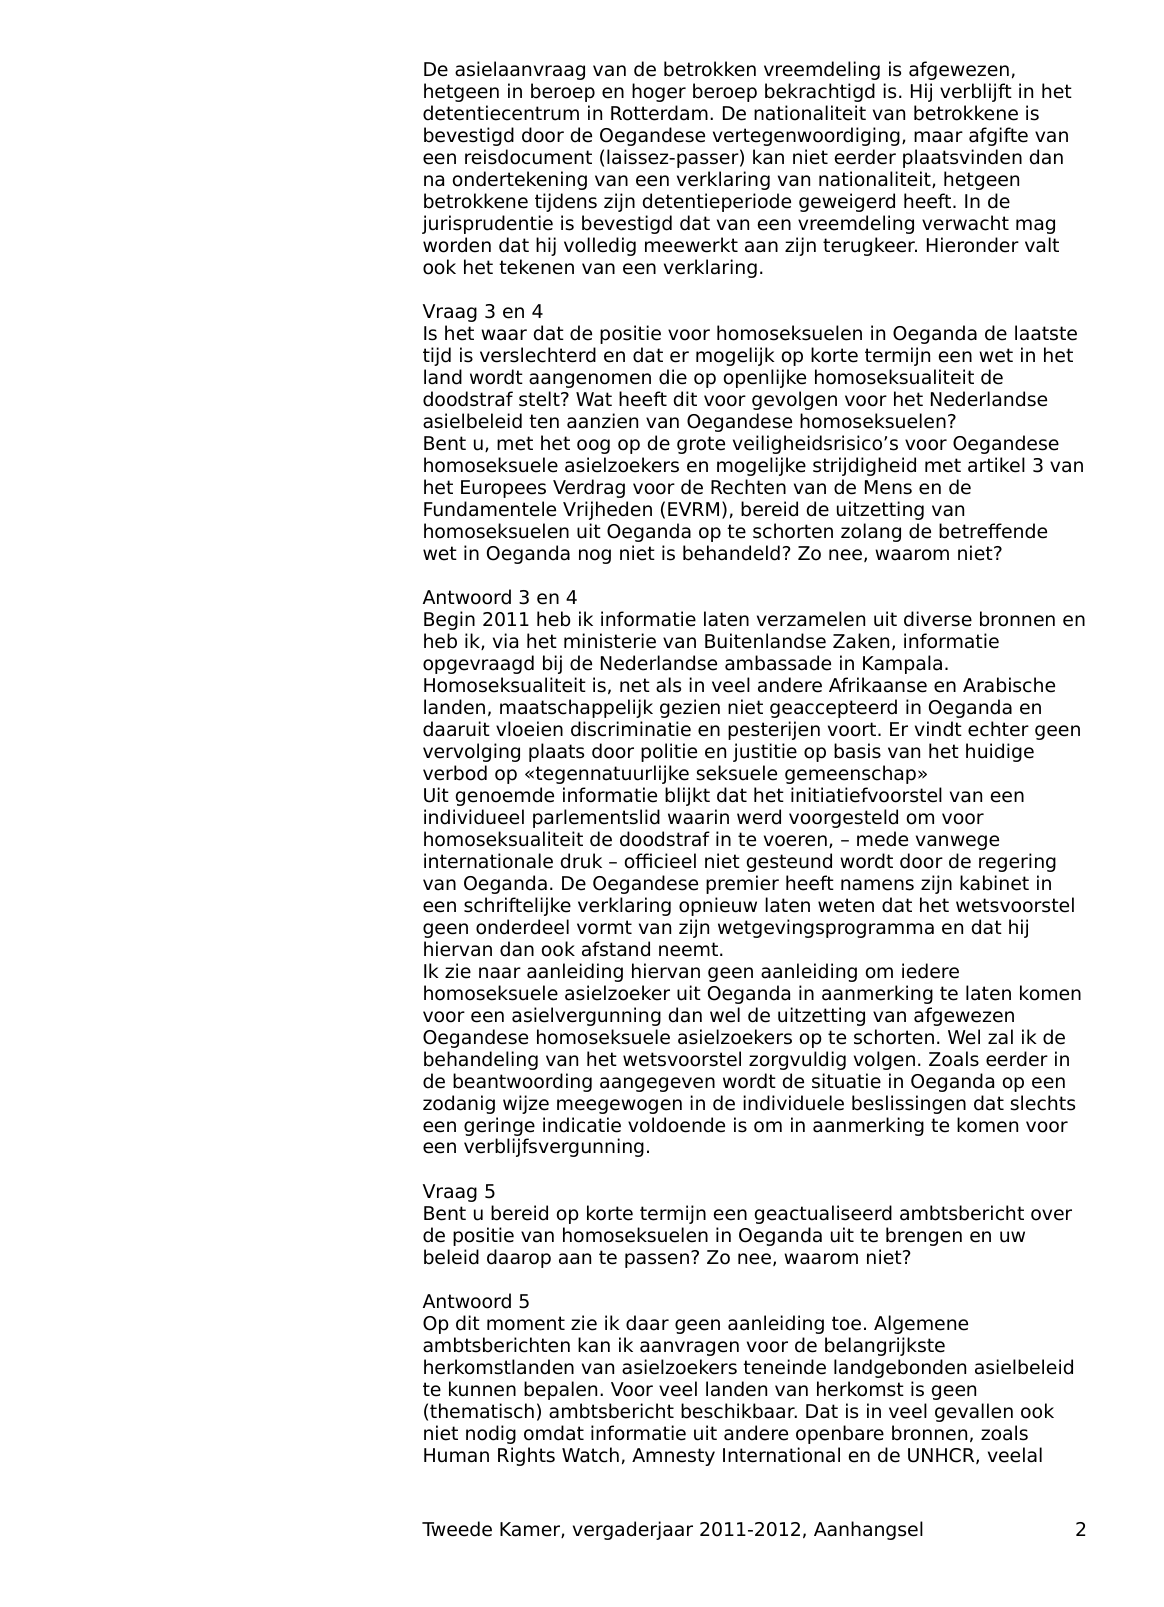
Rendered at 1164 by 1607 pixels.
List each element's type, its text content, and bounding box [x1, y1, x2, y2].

text Vraag 5 [422, 1181, 1087, 1203]
text Antwoord 3 en 4 [422, 587, 1087, 609]
text Bent u bereid op korte termijn een geactualiseerd ambtsbericht over de positie van homoseksuelen in Oeganda uit te brengen en uw beleid daarop aan te passen? Zo nee, waarom niet? [422, 1203, 1087, 1268]
text Ik zie naar aanleiding hiervan geen aanleiding om iedere homoseksuele asielzoeker uit Oeganda in aanmerking te laten komen voor een asielvergunning dan wel de uitzetting van afgewezen Oegandese homoseksuele asielzoekers op te schorten. Wel zal ik de behandeling van het wetsvoorstel zorgvuldig volgen. Zoals eerder in de beantwoording aangegeven wordt de situatie in Oeganda op een zodanig wijze meegewogen in de individuele beslissingen dat slechts een geringe indicatie voldoende is om in aanmerking te komen voor een verblijfsvergunning. [422, 961, 1087, 1158]
text Begin 2011 heb ik informatie laten verzamelen uit diverse bronnen en heb ik, via het ministerie van Buitenlandse Zaken, informatie opgevraagd bij de Nederlandse ambassade in Kampala. Homoseksualiteit is, net als in veel andere Afrikaanse en Arabische landen, maatschappelijk gezien niet geaccepteerd in Oeganda en daaruit vloeien discriminatie en pesterijen voort. Er vindt echter geen vervolging plaats door politie en justitie op basis van het huidige verbod op «tegennatuurlijke seksuele gemeenschap» [422, 609, 1087, 785]
text Vraag 3 en 4 [422, 301, 1087, 323]
text De asielaanvraag van de betrokken vreemdeling is afgewezen, hetgeen in beroep en hoger beroep bekrachtigd is. Hij verblijft in het detentiecentrum in Rotterdam. De nationaliteit van betrokkene is bevestigd door de Oegandese vertegenwoordiging, maar afgifte van een reisdocument (laissez-passer) kan niet eerder plaatsvinden dan na ondertekening van een verklaring van nationaliteit, hetgeen betrokkene tijdens zijn detentieperiode geweigerd heeft. In de jurisprudentie is bevestigd dat van een vreemdeling verwacht mag worden dat hij volledig meewerkt aan zijn terugkeer. Hieronder valt ook het tekenen van een verklaring. [422, 59, 1087, 279]
text Antwoord 5 [422, 1291, 1087, 1313]
text Bent u, met het oog op de grote veiligheidsrisico’s voor Oegandese homoseksuele asielzoekers en mogelijke strijdigheid met artikel 3 van het Europees Verdrag voor de Rechten van de Mens en de Fundamentele Vrijheden (EVRM), bereid de uitzetting van homoseksuelen uit Oeganda op te schorten zolang de betreffende wet in Oeganda nog niet is behandeld? Zo nee, waarom niet? [422, 433, 1087, 565]
text Uit genoemde informatie blijkt dat het initiatiefvoorstel van een individueel parlementslid waarin werd voorgesteld om voor homoseksualiteit de doodstraf in te voeren, – mede vanwege internationale druk – officieel niet gesteund wordt door de regering van Oeganda. De Oegandese premier heeft namens zijn kabinet in een schriftelijke verklaring opnieuw laten weten dat het wetsvoorstel geen onderdeel vormt van zijn wetgevingsprogramma en dat hij hiervan dan ook afstand neemt. [422, 785, 1087, 961]
text Op dit moment zie ik daar geen aanleiding toe. Algemene ambtsberichten kan ik aanvragen voor de belangrijkste herkomstlanden van asielzoekers teneinde landgebonden asielbeleid te kunnen bepalen. Voor veel landen van herkomst is geen (thematisch) ambtsbericht beschikbaar. Dat is in veel gevallen ook niet nodig omdat informatie uit andere openbare bronnen, zoals Human Rights Watch, Amnesty International en de UNHCR, veelal [422, 1313, 1087, 1467]
text Is het waar dat de positie voor homoseksuelen in Oeganda de laatste tijd is verslechterd en dat er mogelijk op korte termijn een wet in het land wordt aangenomen die op openlijke homoseksualiteit de doodstraf stelt? Wat heeft dit voor gevolgen voor het Nederlandse asielbeleid ten aanzien van Oegandese homoseksuelen? [422, 323, 1087, 433]
